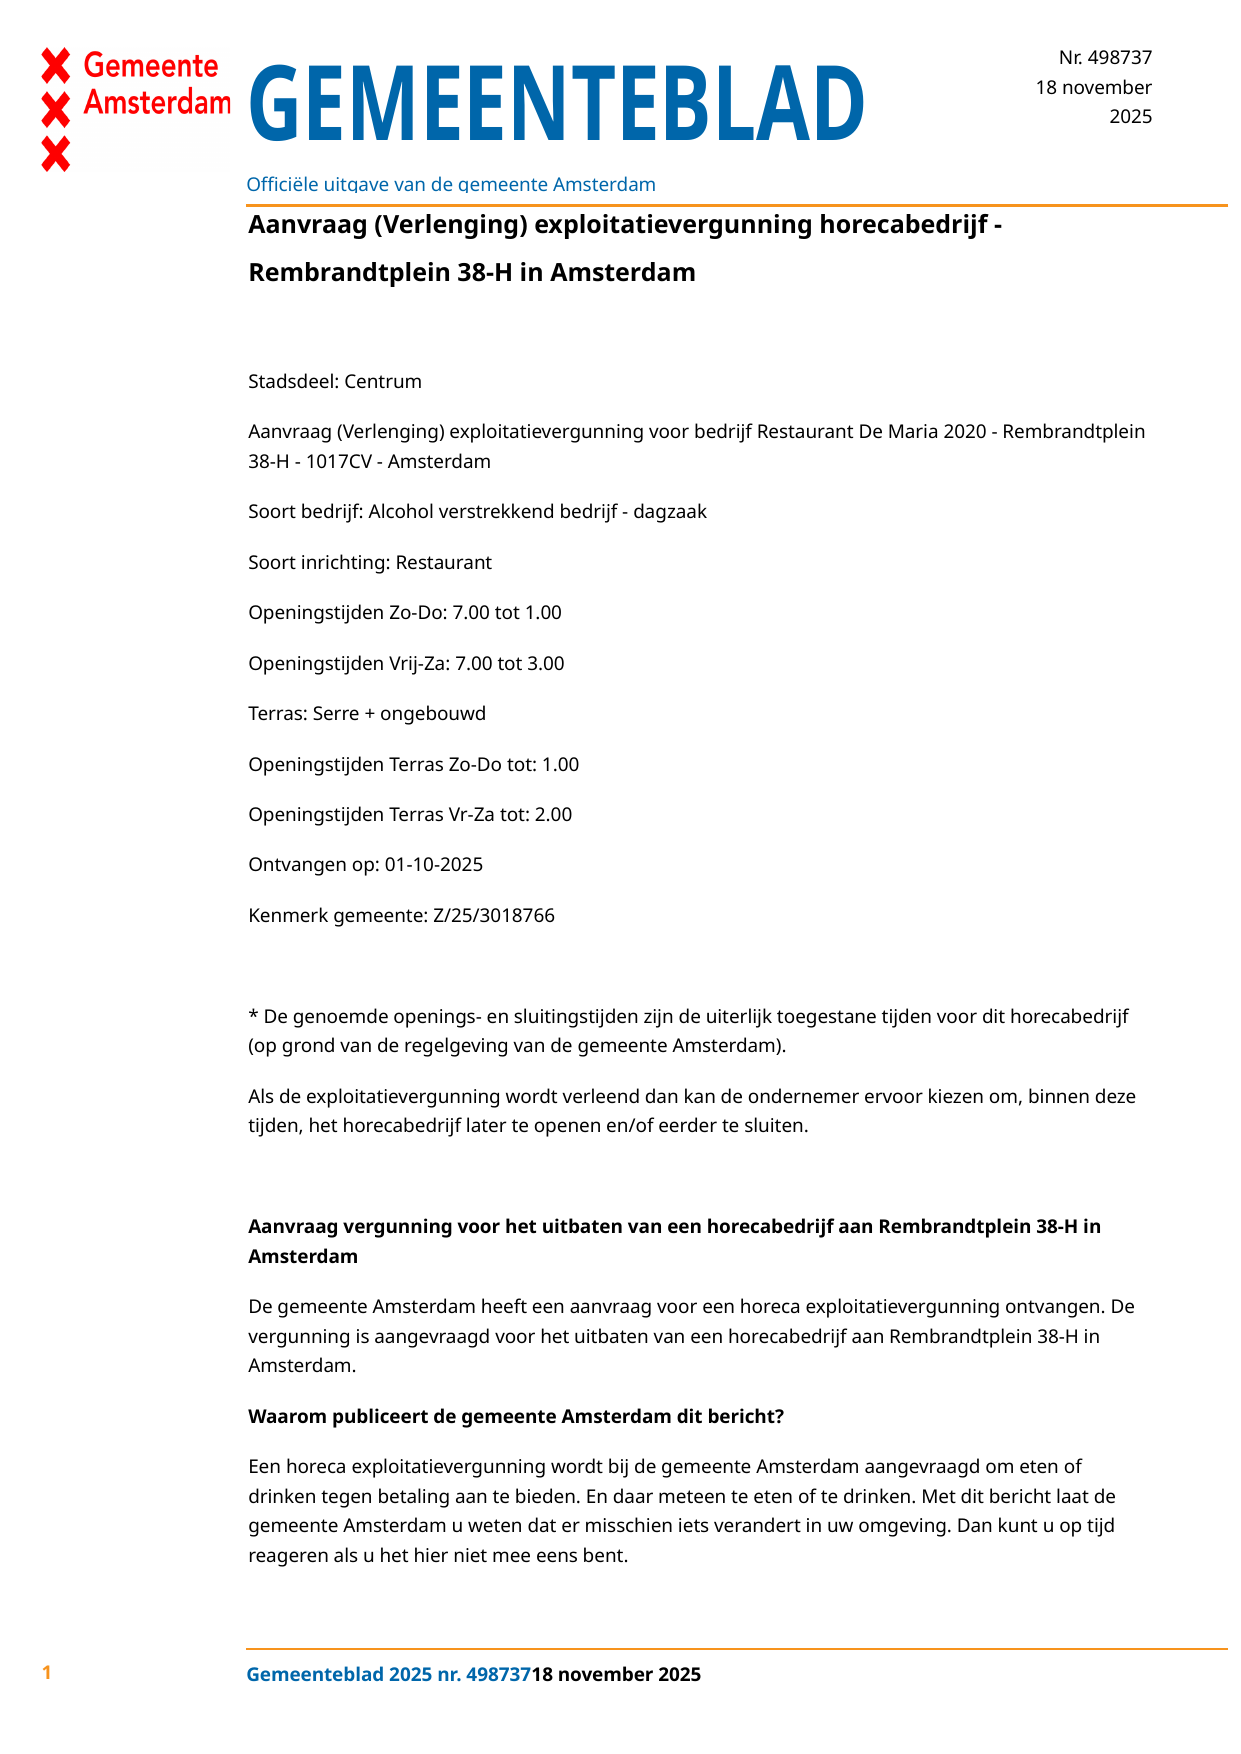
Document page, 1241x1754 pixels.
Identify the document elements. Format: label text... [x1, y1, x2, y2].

text Als de exploitatievergunning wordt verleend dan kan de ondernemer ervoor kiezen om, binnen deze tijden, het horecabedrijf later te openen en/of eerder te sluiten. [248, 1083, 1152, 1138]
text Een horeca exploitatievergunning wordt bij de gemeente Amsterdam aangevraagd om eten of drinken tegen betaling aan te bieden. En daar meteen te eten of te drinken. Met dit bericht laat de gemeente Amsterdam u weten dat er misschien iets verandert in uw omgeving. Dan kunt u op tijd reageren als u het hier niet mee eens bent. [248, 1453, 1152, 1568]
text Openingstijden Vrij-Za: 7.00 tot 3.00 [248, 650, 1152, 676]
text Aanvraag (Verlenging) exploitatievergunning horecabedrijf - Rembrandtplein 38-H in Amsterdam [248, 207, 1152, 288]
text Kenmerk gemeente: Z/25/3018766 [248, 902, 1152, 928]
text Openingstijden Zo-Do: 7.00 tot 1.00 [248, 599, 1152, 625]
text Ontvangen op: 01-10-2025 [248, 852, 1152, 877]
text * De genoemde openings- en sluitingstijden zijn de uiterlijk toegestane tijden voor dit horecabedrijf (op grond van de regelgeving van de gemeente Amsterdam). [248, 1003, 1152, 1058]
picture [41, 47, 231, 172]
text De gemeente Amsterdam heeft een aanvraag voor een horeca exploitatievergunning ontvangen. De vergunning is aangevraagd voor het uitbaten van een horecabedrijf aan Rembrandtplein 38-H in Amsterdam. [248, 1293, 1152, 1378]
text Aanvraag (Verlenging) exploitatievergunning voor bedrijf Restaurant De Maria 2020 - Rembrandtplein 38-H - 1017CV - Amsterdam [248, 419, 1152, 474]
text Stadsdeel: Centrum [248, 368, 1152, 394]
text Terras: Serre + ongebouwd [248, 700, 1152, 726]
text Aanvraag vergunning voor het uitbaten van een horecabedrijf aan Rembrandtplein 38-H in Amsterdam [248, 1213, 1152, 1269]
text Openingstijden Terras Zo-Do tot: 1.00 [248, 751, 1152, 777]
text Openingstijden Terras Vr-Za tot: 2.00 [248, 801, 1152, 827]
text Soort inrichting: Restaurant [248, 549, 1152, 575]
text Waarom publiceert de gemeente Amsterdam dit bericht? [248, 1403, 1152, 1429]
text Soort bedrijf: Alcohol verstrekkend bedrijf - dagzaak [248, 499, 1152, 524]
